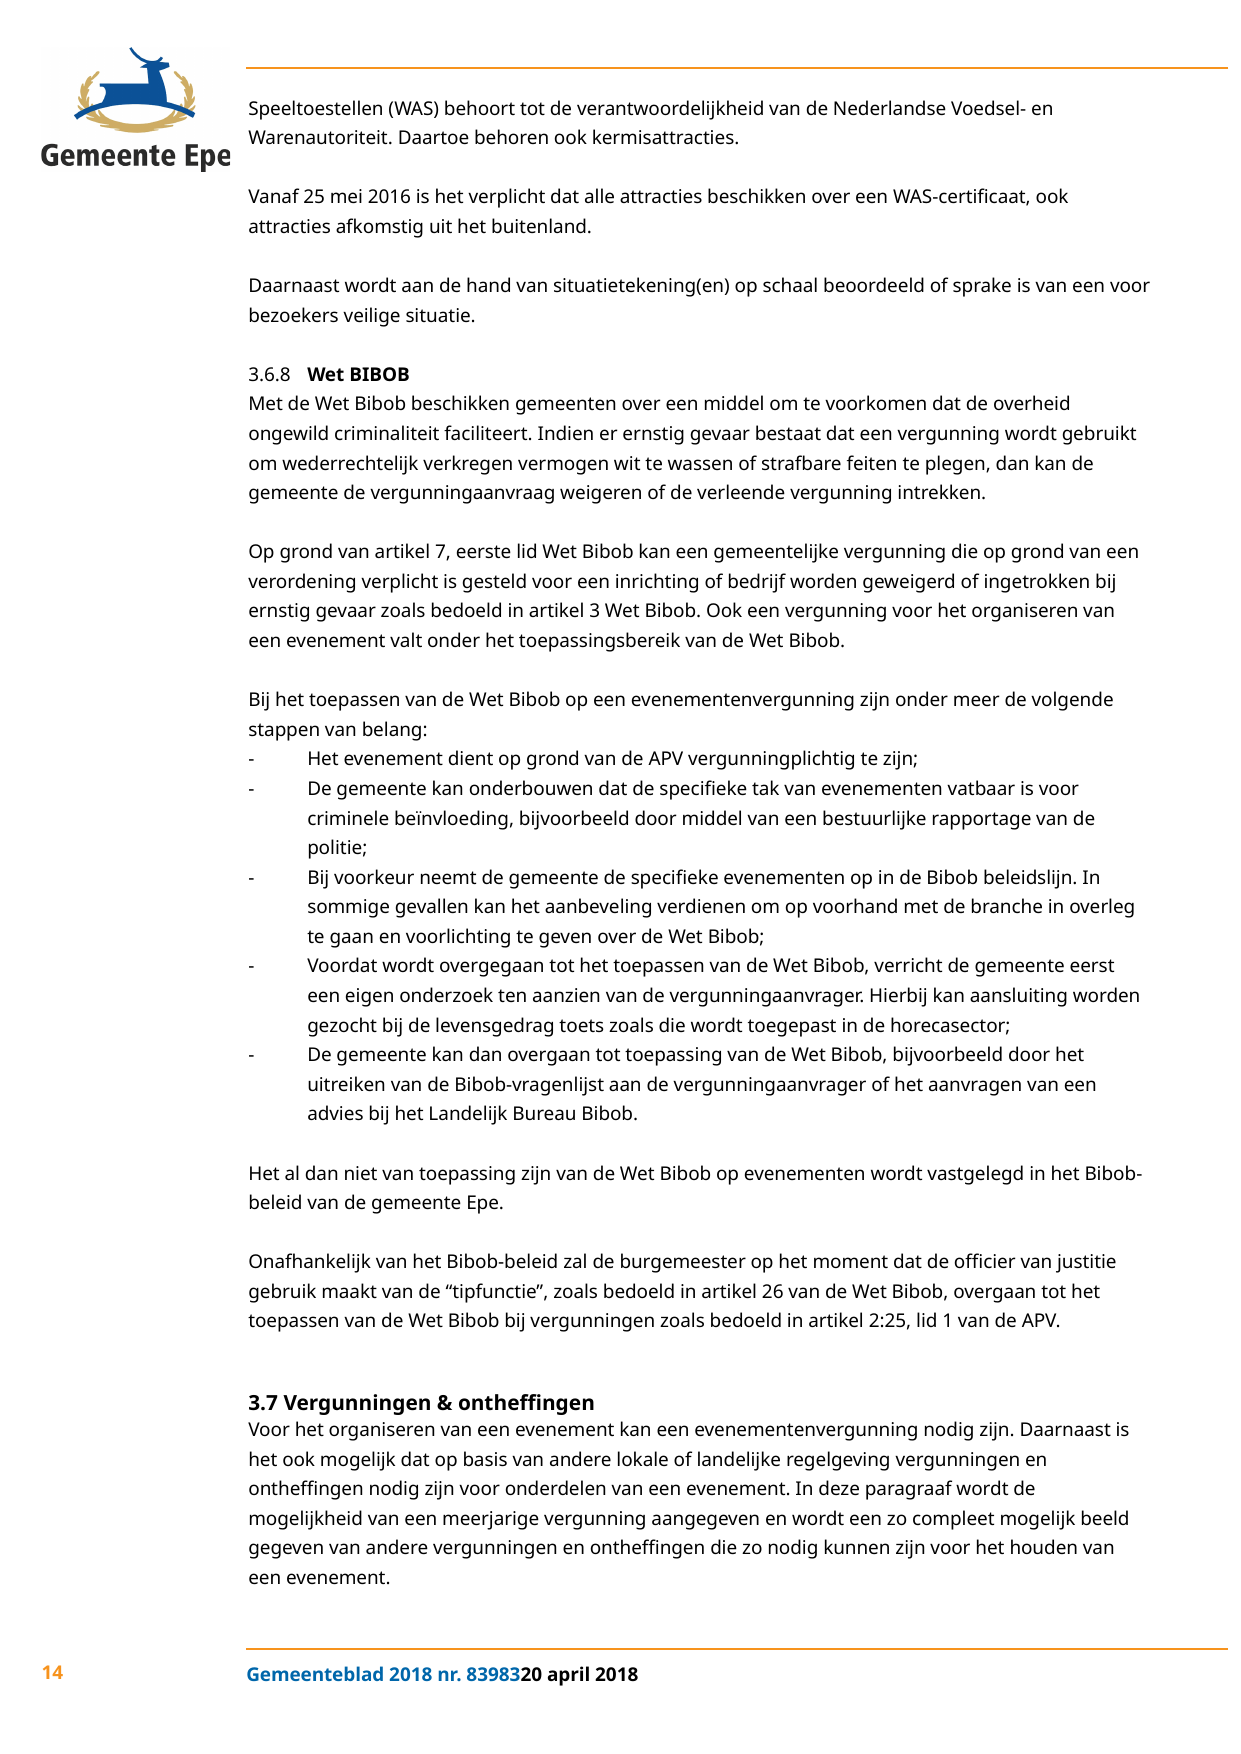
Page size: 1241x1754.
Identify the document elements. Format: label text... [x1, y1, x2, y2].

text Op grond van artikel 7, eerste lid Wet Bibob kan een gemeentelijke vergunning die op grond van een verordening verplicht is gesteld voor een inrichting of bedrijf worden geweigerd of ingetrokken bij ernstig gevaar zoals bedoeld in artikel 3 Wet Bibob. Ook een vergunning voor het organiseren van een evenement valt onder het toepassingsbereik van de Wet Bibob. [248, 538, 1152, 653]
text Met de Wet Bibob beschikken gemeenten over een middel om te voorkomen dat de overheid ongewild criminaliteit faciliteert. Indien er ernstig gevaar bestaat dat een vergunning wordt gebruikt om wederrechtelijk verkregen vermogen wit te wassen of strafbare feiten te plegen, dan kan de gemeente de vergunningaanvraag weigeren of de verleende vergunning intrekken. [248, 391, 1152, 505]
list Bij voorkeur neemt de gemeente de specifieke evenementen op in de Bibob beleidslijn. In sommige gevallen kan het aanbeveling verdienen om op voorhand met de branche in overleg te gaan en voorlichting te geven over de Wet Bibob; [248, 864, 1152, 949]
picture [41, 47, 231, 172]
list Het evenement dient op grond van de APV vergunningplichtig te zijn; [248, 746, 1152, 771]
text Voor het organiseren van een evenement kan een evenementenvergunning nodig zijn. Daarnaast is het ook mogelijk dat op basis van andere lokale of landelijke regelgeving vergunningen en ontheffingen nodig zijn voor onderdelen van een evenement. In deze paragraaf wordt de mogelijkheid van een meerjarige vergunning aangegeven en wordt een zo compleet mogelijk beeld gegeven van andere vergunningen en ontheffingen die zo nodig kunnen zijn voor het houden van een evenement. [248, 1416, 1152, 1590]
list Voordat wordt overgegaan tot het toepassen van de Wet Bibob, verricht de gemeente eerst een eigen onderzoek ten aanzien van de vergunningaanvrager. Hierbij kan aansluiting worden gezocht bij de levensgedrag toets zoals die wordt toegepast in de horecasector; [248, 953, 1152, 1038]
text Onafhankelijk van het Bibob-beleid zal de burgemeester op het moment dat de officier van justitie gebruik maakt van de “tipfunctie”, zoals bedoeld in artikel 26 van de Wet Bibob, overgaan tot het toepassen van de Wet Bibob bij vergunningen zoals bedoeld in artikel 2:25, lid 1 van de APV. [248, 1248, 1152, 1333]
text Bij het toepassen van de Wet Bibob op een evenementenvergunning zijn onder meer de volgende stappen van belang: [248, 686, 1152, 742]
text Het al dan niet van toepassing zijn van de Wet Bibob op evenementen wordt vastgelegd in het Bibob-beleid van de gemeente Epe. [248, 1160, 1152, 1215]
list De gemeente kan dan overgaan tot toepassing van de Wet Bibob, bijvoorbeeld door het uitreiken van de Bibob-vragenlijst aan de vergunningaanvrager of het aanvragen van een advies bij het Landelijk Bureau Bibob. [248, 1041, 1152, 1126]
text 3.7 Vergunningen & ontheffingen [248, 1388, 1152, 1416]
list De gemeente kan onderbouwen dat de specifieke tak van evenementen vatbaar is voor criminele beïnvloeding, bijvoorbeeld door middel van een bestuurlijke rapportage van de politie; [248, 775, 1152, 860]
text Speeltoestellen (WAS) behoort tot de verantwoordelijkheid van de Nederlandse Voedsel- en Warenautoriteit. Daartoe behoren ook kermisattracties. [248, 95, 1152, 150]
text Daarnaast wordt aan de hand van situatietekening(en) op schaal beoordeeld of sprake is van een voor bezoekers veilige situatie. [248, 272, 1152, 328]
list Wet BIBOB [248, 361, 1152, 387]
text Vanaf 25 mei 2016 is het verplicht dat alle attracties beschikken over een WAS-certificaat, ook attracties afkomstig uit het buitenland. [248, 183, 1152, 239]
